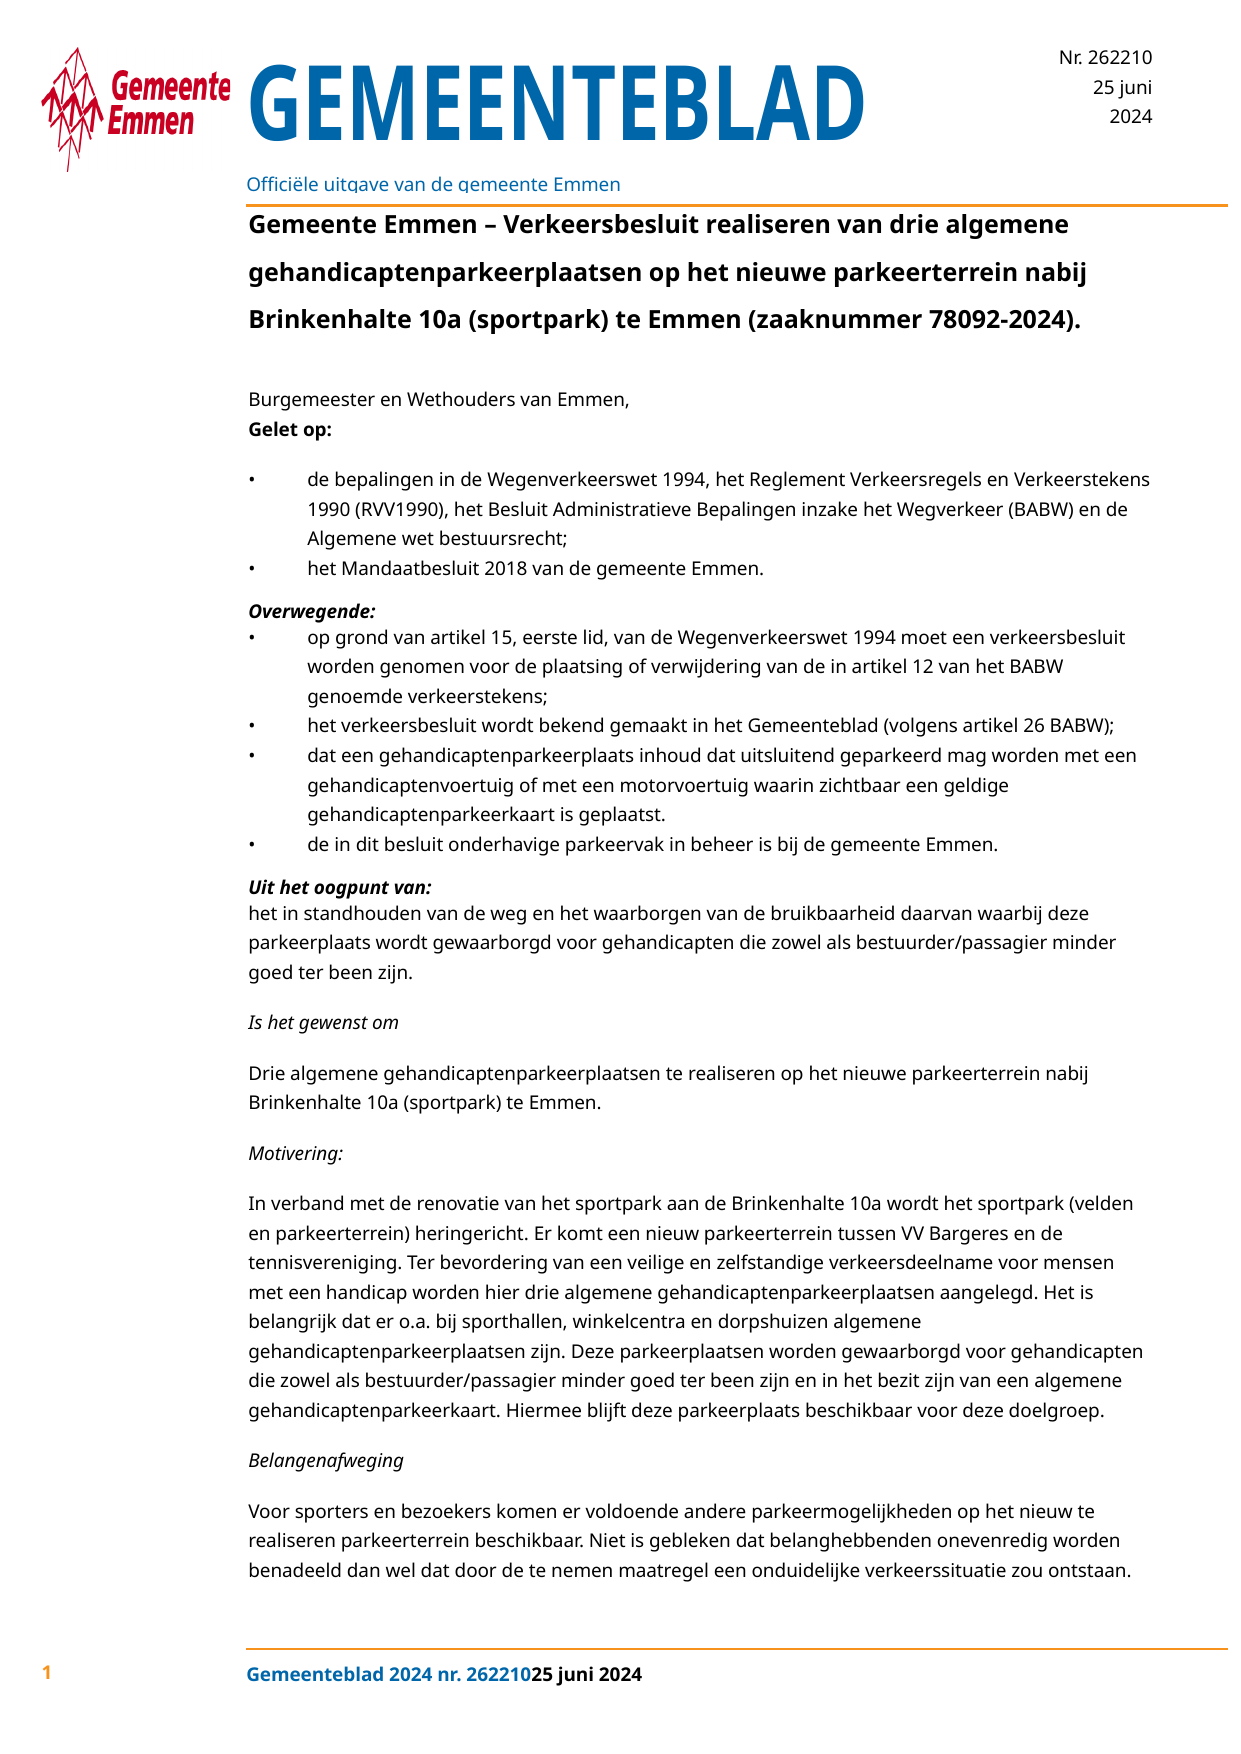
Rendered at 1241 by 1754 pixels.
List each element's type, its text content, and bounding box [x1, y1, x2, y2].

text Voor sporters en bezoekers komen er voldoende andere parkeermogelijkheden op het nieuw te realiseren parkeerterrein beschikbaar. Niet is gebleken dat belanghebbenden onevenredig worden benadeeld dan wel dat door de te nemen maatregel een onduidelijke verkeerssituatie zou ontstaan. [248, 1498, 1152, 1583]
text Belangenafweging [248, 1448, 1152, 1473]
list het verkeersbesluit wordt bekend gemaakt in het Gemeenteblad (volgens artikel 26 BABW); [248, 713, 1152, 738]
list de in dit besluit onderhavige parkeervak in beheer is bij de gemeente Emmen. [248, 831, 1152, 857]
text Drie algemene gehandicaptenparkeerplaatsen te realiseren op het nieuwe parkeerterrein nabij Brinkenhalte 10a (sportpark) te Emmen. [248, 1060, 1152, 1115]
text Motivering: [248, 1140, 1152, 1166]
text Is het gewenst om [248, 1009, 1152, 1035]
text Overwegende: [248, 598, 1152, 624]
text In verband met de renovatie van het sportpark aan de Brinkenhalte 10a wordt het sportpark (velden en parkeerterrein) heringericht. Er komt een nieuw parkeerterrein tussen VV Bargeres en de tennisvereniging. Ter bevordering van een veilige en zelfstandige verkeersdeelname voor mensen met een handicap worden hier drie algemene gehandicaptenparkeerplaatsen aangelegd. Het is belangrijk dat er o.a. bij sporthallen, winkelcentra en dorpshuizen algemene gehandicaptenparkeerplaatsen zijn. Deze parkeerplaatsen worden gewaarborgd voor gehandicapten die zowel als bestuurder/passagier minder goed ter been zijn en in het bezit zijn van een algemene gehandicaptenparkeerkaart. Hiermee blijft deze parkeerplaats beschikbaar voor deze doelgroep. [248, 1190, 1152, 1423]
text Burgemeester en Wethouders van Emmen, [248, 386, 1152, 412]
list op grond van artikel 15, eerste lid, van de Wegenverkeerswet 1994 moet een verkeersbesluit worden genomen voor de plaatsing of verwijdering van de in artikel 12 van het BABW genoemde verkeerstekens; [248, 624, 1152, 709]
picture [41, 47, 231, 172]
text Gemeente Emmen – Verkeersbesluit realiseren van drie algemene gehandicaptenparkeerplaatsen op het nieuwe parkeerterrein nabij Brinkenhalte 10a (sportpark) te Emmen (zaaknummer 78092-2024). [248, 207, 1152, 336]
text Gelet op: [248, 416, 1152, 442]
list dat een gehandicaptenparkeerplaats inhoud dat uitsluitend geparkeerd mag worden met een gehandicaptenvoertuig of met een motorvoertuig waarin zichtbaar een geldige gehandicaptenparkeerkaart is geplaatst. [248, 742, 1152, 827]
text het in standhouden van de weg en het waarborgen van de bruikbaarheid daarvan waarbij deze parkeerplaats wordt gewaarborgd voor gehandicapten die zowel als bestuurder/passagier minder goed ter been zijn. [248, 900, 1152, 985]
text Uit het oogpunt van: [248, 874, 1152, 900]
list de bepalingen in de Wegenverkeerswet 1994, het Reglement Verkeersregels en Verkeerstekens 1990 (RVV1990), het Besluit Administratieve Bepalingen inzake het Wegverkeer (BABW) en de Algemene wet bestuursrecht; [248, 466, 1152, 551]
list het Mandaatbesluit 2018 van de gemeente Emmen. [248, 555, 1152, 581]
